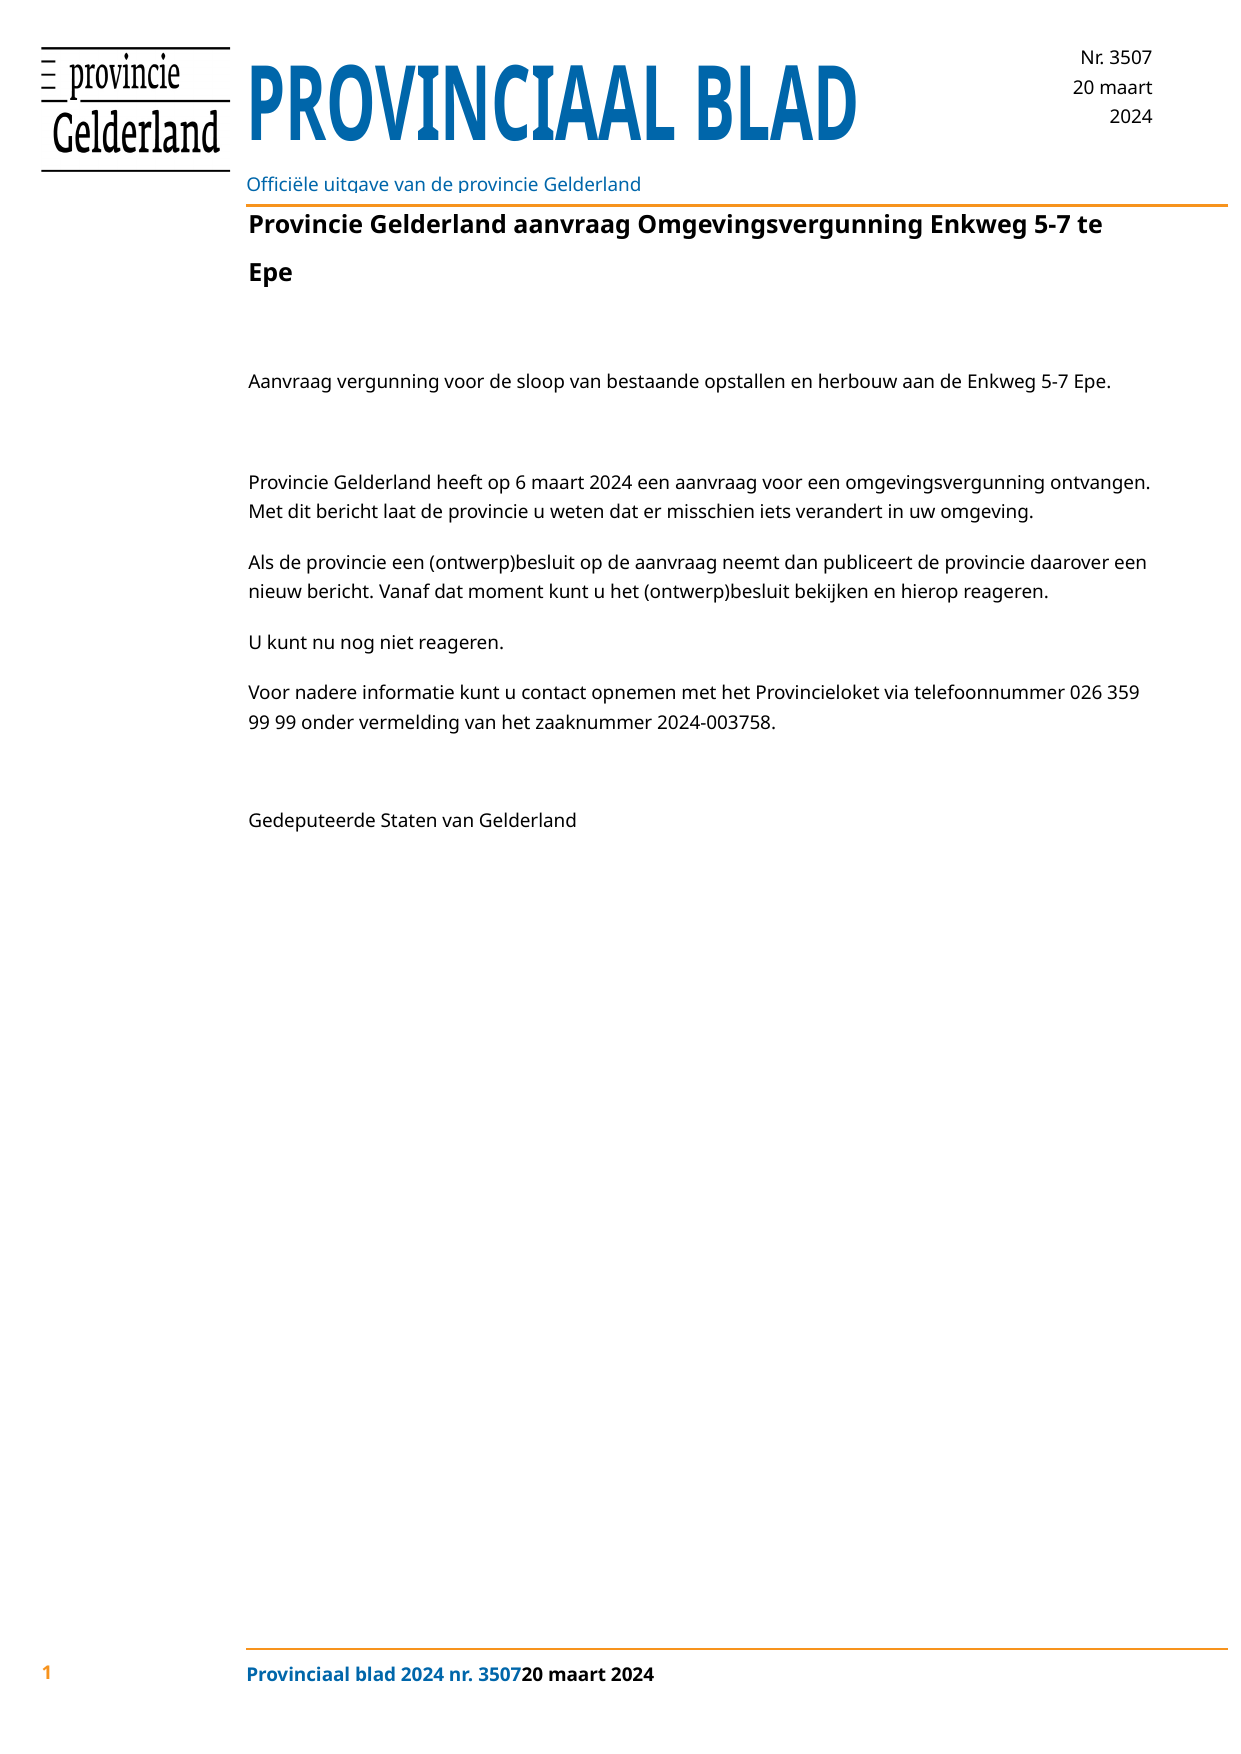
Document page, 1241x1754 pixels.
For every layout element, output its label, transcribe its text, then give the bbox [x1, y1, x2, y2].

text Aanvraag vergunning voor de sloop van bestaande opstallen en herbouw aan de Enkweg 5-7 Epe. [248, 368, 1152, 394]
text Provincie Gelderland heeft op 6 maart 2024 een aanvraag voor een omgevingsvergunning ontvangen. Met dit bericht laat de provincie u weten dat er misschien iets verandert in uw omgeving. [248, 469, 1152, 524]
text Gedeputeerde Staten van Gelderland [248, 807, 1152, 833]
text Als de provincie een (ontwerp)besluit op de aanvraag neemt dan publiceert de provincie daarover een nieuw bericht. Vanaf dat moment kunt u het (ontwerp)besluit bekijken en hierop reageren. [248, 549, 1152, 604]
text Voor nadere informatie kunt u contact opnemen met het Provincieloket via telefoonnummer 026 359 99 99 onder vermelding van het zaaknummer 2024-003758. [248, 679, 1152, 735]
text U kunt nu nog niet reageren. [248, 629, 1152, 655]
picture [41, 47, 231, 172]
text Provincie Gelderland aanvraag Omgevingsvergunning Enkweg 5-7 te Epe [248, 207, 1152, 288]
